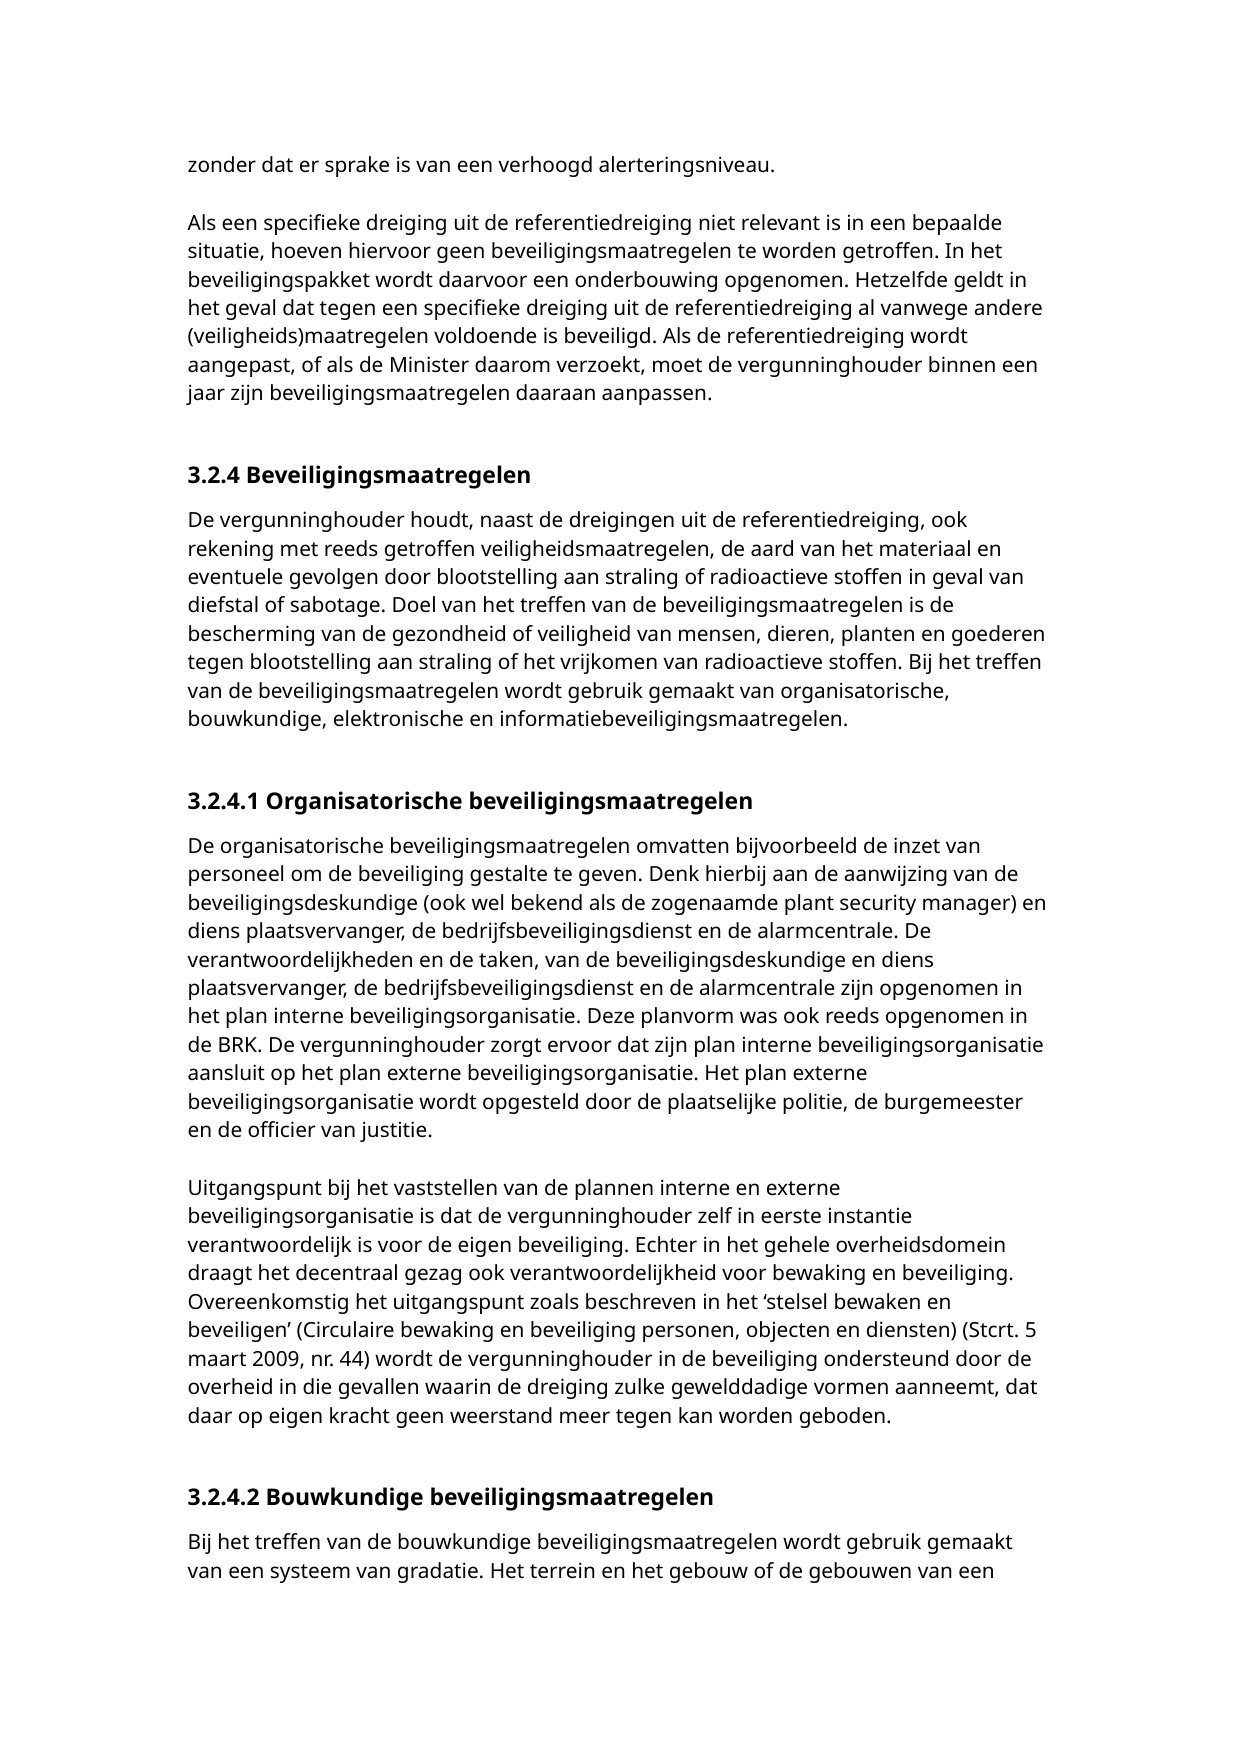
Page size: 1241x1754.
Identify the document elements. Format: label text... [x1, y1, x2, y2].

text Als een specifieke dreiging uit de referentiedreiging niet relevant is in een bepaalde situatie, hoeven hiervoor geen beveiligingsmaatregelen te worden getroffen. In het beveiligingspakket wordt daarvoor een onderbouwing opgenomen. Hetzelfde geldt in het geval dat tegen een specifieke dreiging uit de referentiedreiging al vanwege andere (veiligheids)maatregelen voldoende is beveiligd. Als de referentiedreiging wordt aangepast, of als de Minister daarom verzoekt, moet de vergunninghouder binnen een jaar zijn beveiligingsmaatregelen daaraan aanpassen. [187, 208, 1053, 407]
text Bij het treffen van de bouwkundige beveiligingsmaatregelen wordt gebruik gemaakt van een systeem van gradatie. Het terrein en het gebouw of de gebouwen van een [187, 1527, 1053, 1584]
subtitle 3.2.4.2 Bouwkundige beveiligingsmaatregelen [187, 1481, 1053, 1512]
text Uitgangspunt bij het vaststellen van de plannen interne en externe beveiligingsorganisatie is dat de vergunninghouder zelf in eerste instantie verantwoordelijk is voor de eigen beveiliging. Echter in het gehele overheidsdomein draagt het decentraal gezag ook verantwoordelijkheid voor bewaking en beveiliging. Overeenkomstig het uitgangspunt zoals beschreven in het ‘stelsel bewaken en beveiligen’ (Circulaire bewaking en beveiliging personen, objecten en diensten) (Stcrt. 5 maart 2009, nr. 44) wordt de vergunninghouder in de beveiliging ondersteund door de overheid in die gevallen waarin de dreiging zulke gewelddadige vormen aanneemt, dat daar op eigen kracht geen weerstand meer tegen kan worden geboden. [187, 1173, 1053, 1429]
subtitle 3.2.4.1 Organisatorische beveiligingsmaatregelen [187, 785, 1053, 816]
subtitle 3.2.4 Beveiligingsmaatregelen [187, 459, 1053, 490]
text zonder dat er sprake is van een verhoogd alerteringsniveau. [187, 150, 1053, 178]
text De vergunninghouder houdt, naast de dreigingen uit de referentiedreiging, ook rekening met reeds getroffen veiligheidsmaatregelen, de aard van het materiaal en eventuele gevolgen door blootstelling aan straling of radioactieve stoffen in geval van diefstal of sabotage. Doel van het treffen van de beveiligingsmaatregelen is de bescherming van de gezondheid of veiligheid van mensen, dieren, planten en goederen tegen blootstelling aan straling of het vrijkomen van radioactieve stoffen. Bij het treffen van de beveiligingsmaatregelen wordt gebruik gemaakt van organisatorische, bouwkundige, elektronische en informatiebeveiligingsmaatregelen. [187, 505, 1053, 733]
text De organisatorische beveiligingsmaatregelen omvatten bijvoorbeeld de inzet van personeel om de beveiliging gestalte te geven. Denk hierbij aan de aanwijzing van de beveiligingsdeskundige (ook wel bekend als de zogenaamde plant security manager) en diens plaatsvervanger, de bedrijfsbeveiligingsdienst en de alarmcentrale. De verantwoordelijkheden en de taken, van de beveiligingsdeskundige en diens plaatsvervanger, de bedrijfsbeveiligingsdienst en de alarmcentrale zijn opgenomen in het plan interne beveiligingsorganisatie. Deze planvorm was ook reeds opgenomen in de BRK. De vergunninghouder zorgt ervoor dat zijn plan interne beveiligingsorganisatie aansluit op het plan externe beveiligingsorganisatie. Het plan externe beveiligingsorganisatie wordt opgesteld door de plaatselijke politie, de burgemeester en de officier van justitie. [187, 831, 1053, 1144]
